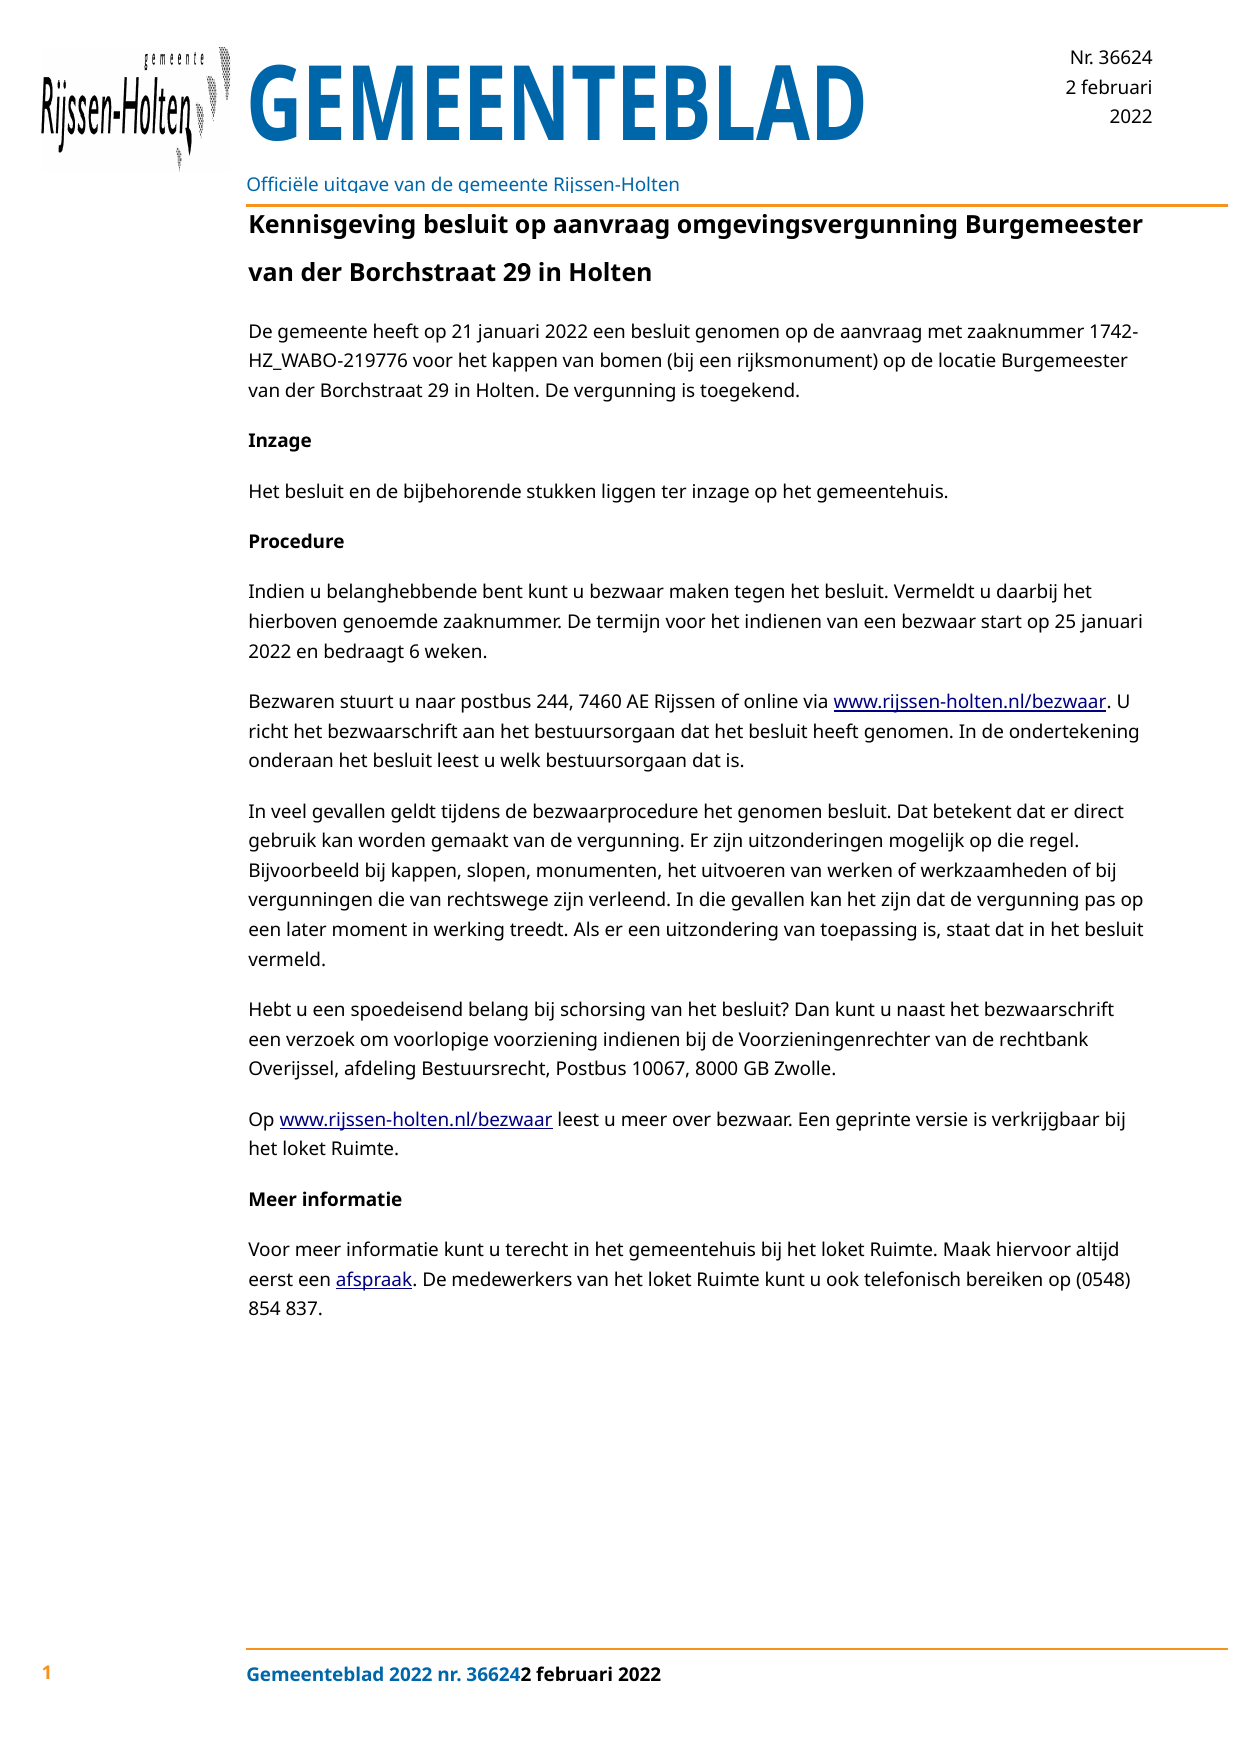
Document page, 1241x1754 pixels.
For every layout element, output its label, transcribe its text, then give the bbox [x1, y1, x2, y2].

text Indien u belanghebbende bent kunt u bezwaar maken tegen het besluit. Vermeldt u daarbij het hierboven genoemde zaaknummer. De termijn voor het indienen van een bezwaar start op 25 januari 2022 en bedraagt 6 weken. [248, 579, 1152, 664]
text De gemeente heeft op 21 januari 2022 een besluit genomen op de aanvraag met zaaknummer 1742-HZ_WABO-219776 voor het kappen van bomen (bij een rijksmonument) op de locatie Burgemeester van der Borchstraat 29 in Holten. De vergunning is toegekend. [248, 318, 1152, 403]
text Het besluit en de bijbehorende stukken liggen ter inzage op het gemeentehuis. [248, 478, 1152, 504]
text Procedure [248, 528, 1152, 554]
text Inzage [248, 427, 1152, 453]
text Hebt u een spoedeisend belang bij schorsing van het besluit? Dan kunt u naast het bezwaarschrift een verzoek om voorlopige voorziening indienen bij de Voorzieningenrechter van de rechtbank Overijssel, afdeling Bestuursrecht, Postbus 10067, 8000 GB Zwolle. [248, 996, 1152, 1081]
text In veel gevallen geldt tijdens de bezwaarprocedure het genomen besluit. Dat betekent dat er direct gebruik kan worden gemaakt van de vergunning. Er zijn uitzonderingen mogelijk op die regel. Bijvoorbeeld bij kappen, slopen, monumenten, het uitvoeren van werken of werkzaamheden of bij vergunningen die van rechtswege zijn verleend. In die gevallen kan het zijn dat de vergunning pas op een later moment in werking treedt. Als er een uitzondering van toepassing is, staat dat in het besluit vermeld. [248, 798, 1152, 972]
text Kennisgeving besluit op aanvraag omgevingsvergunning Burgemeester van der Borchstraat 29 in Holten [248, 207, 1152, 288]
text Meer informatie [248, 1186, 1152, 1212]
text Voor meer informatie kunt u terecht in het gemeentehuis bij het loket Ruimte. Maak hiervoor altijd eerst een afspraak. De medewerkers van het loket Ruimte kunt u ook telefonisch bereiken op (0548) 854 837. [248, 1236, 1152, 1321]
text Bezwaren stuurt u naar postbus 244, 7460 AE Rijssen of online via www.rijssen-holten.nl/bezwaar. U richt het bezwaarschrift aan het bestuursorgaan dat het besluit heeft genomen. In de ondertekening onderaan het besluit leest u welk bestuursorgaan dat is. [248, 688, 1152, 773]
text Op www.rijssen-holten.nl/bezwaar leest u meer over bezwaar. Een geprinte versie is verkrijgbaar bij het loket Ruimte. [248, 1106, 1152, 1161]
picture [41, 47, 231, 172]
